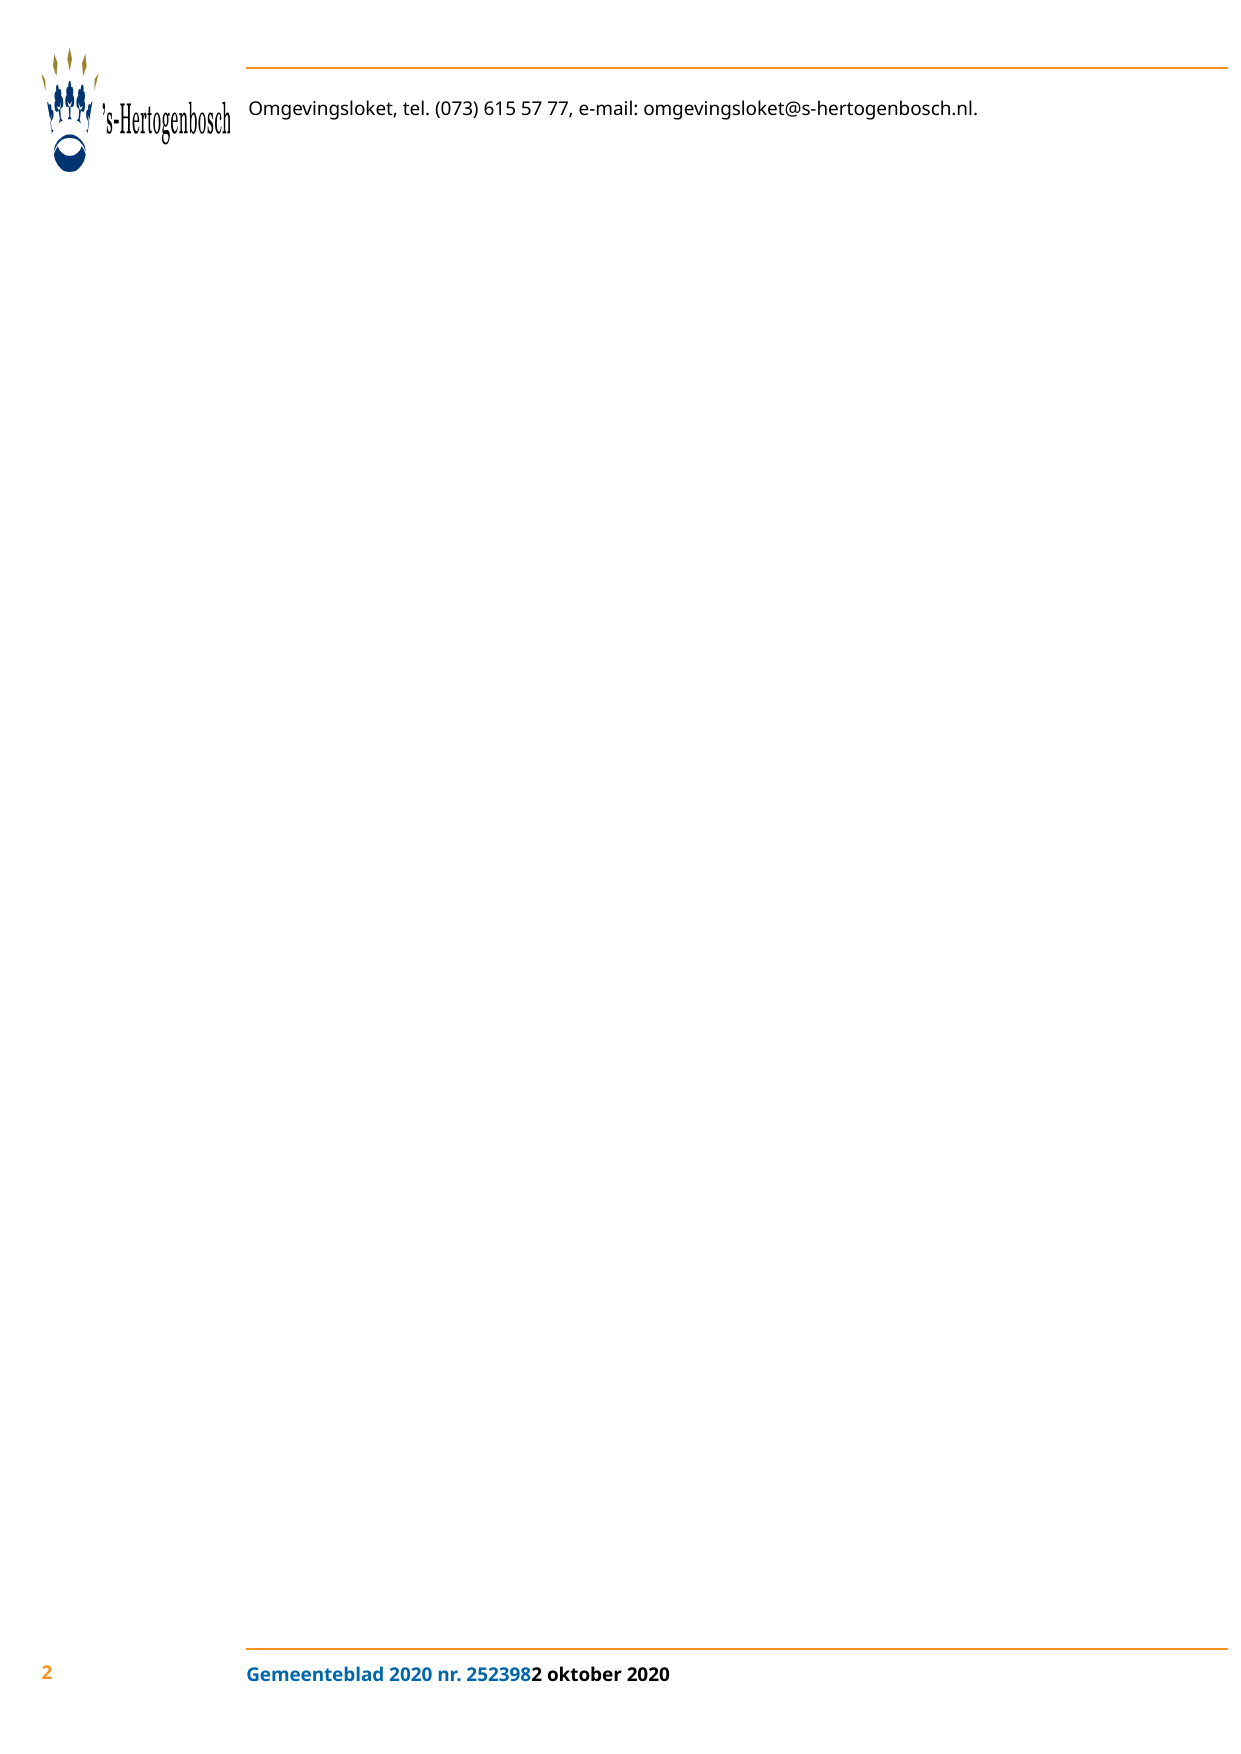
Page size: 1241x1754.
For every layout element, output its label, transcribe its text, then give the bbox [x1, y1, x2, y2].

picture [41, 47, 231, 172]
text Omgevingsloket, tel. (073) 615 57 77, e-mail: omgevingsloket@s-hertogenbosch.nl. [248, 95, 1152, 121]
